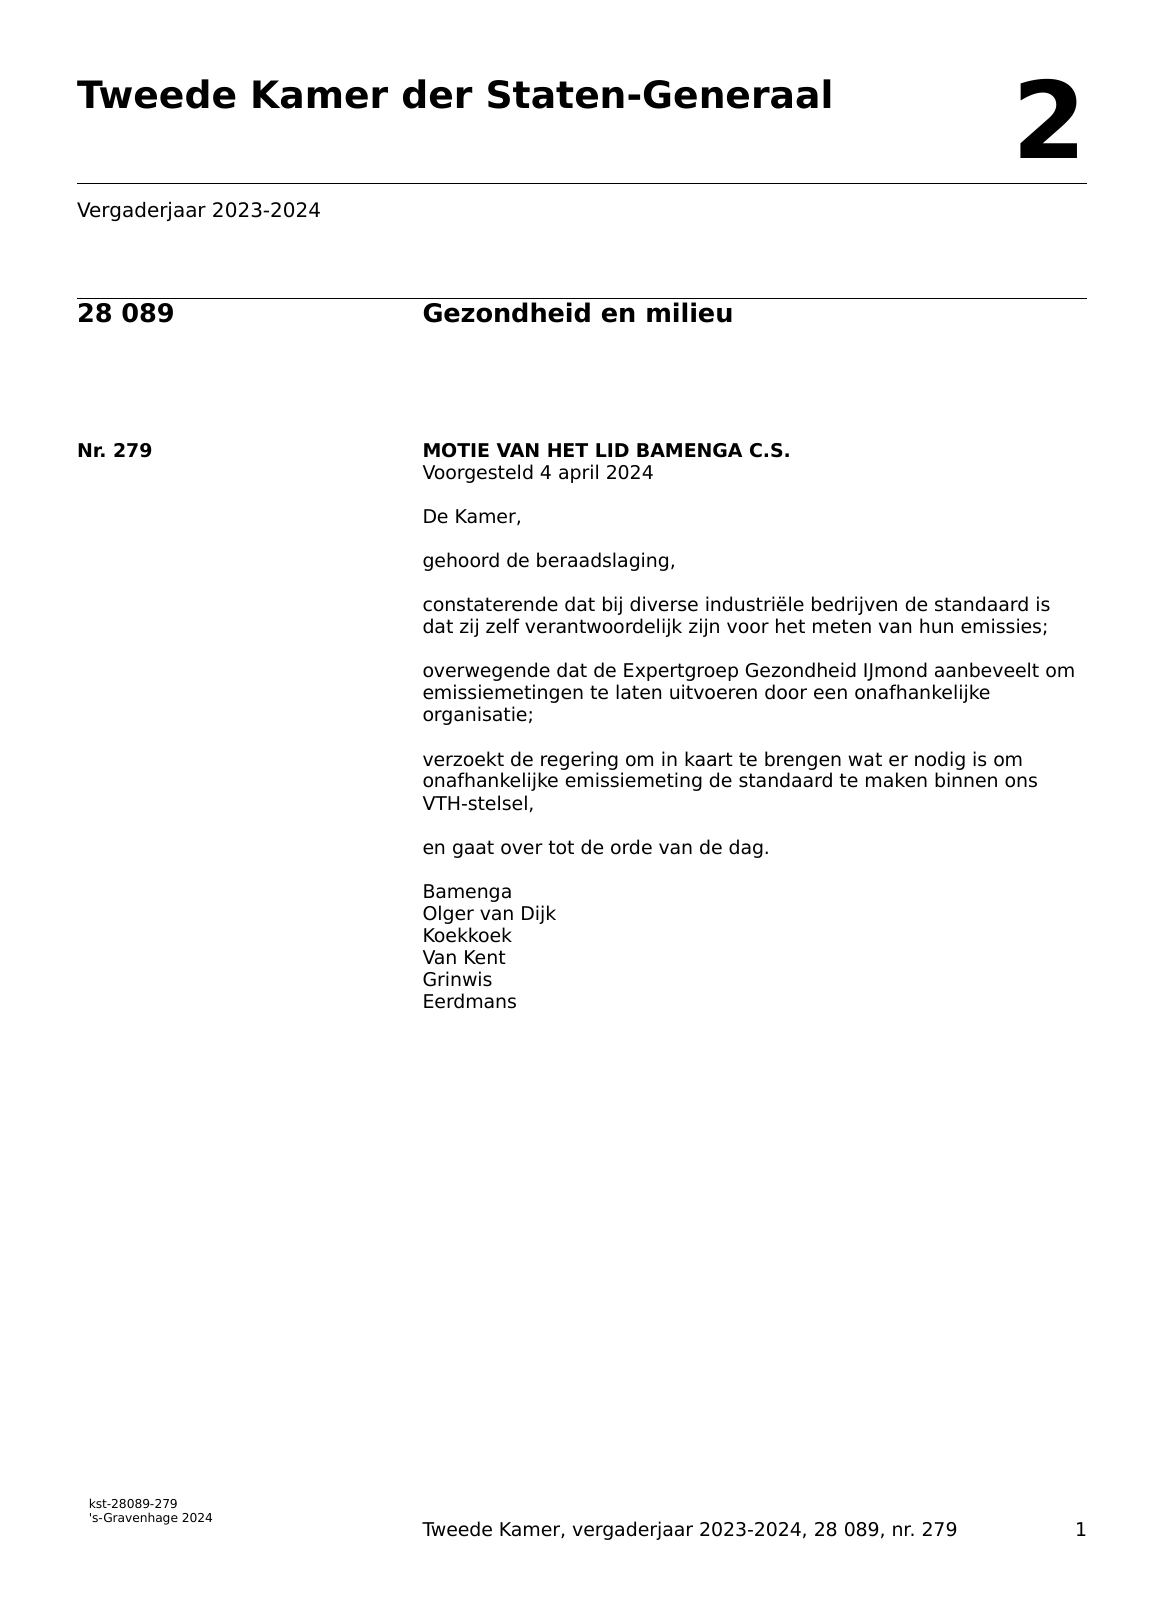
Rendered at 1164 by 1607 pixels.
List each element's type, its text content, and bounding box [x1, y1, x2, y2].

subtitle 28 089 Gezondheid en milieu [77, 299, 1087, 329]
text kst-28089-279 [88, 1497, 323, 1511]
text Voorgesteld 4 april 2024 [422, 462, 1087, 484]
text overwegende dat de Expertgroep Gezondheid IJmond aanbeveelt om emissiemetingen te laten uitvoeren door een onafhankelijke organisatie; [422, 660, 1087, 726]
text gehoord de beraadslaging, [422, 550, 1087, 572]
text verzoekt de regering om in kaart te brengen wat er nodig is om onafhankelijke emissiemeting de standaard te maken binnen ons VTH-stelsel, [422, 748, 1087, 814]
table_cell Vergaderjaar 2023-2024 [77, 184, 1087, 298]
text en gaat over tot de orde van de dag. [422, 837, 1087, 858]
text Bamenga [422, 881, 1087, 903]
table_header Tweede Kamer der Staten-Generaal [77, 59, 886, 183]
text Olger van Dijk [422, 903, 1087, 925]
text constaterende dat bij diverse industriële bedrijven de standaard is dat zij zelf verantwoordelijk zijn voor het meten van hun emissies; [422, 594, 1087, 638]
text De Kamer, [422, 506, 1087, 528]
table_header 2 [886, 59, 1087, 183]
text 's-Gravenhage 2024 [88, 1511, 323, 1525]
text Eerdmans [422, 991, 1087, 1013]
subtitle Nr. 279 MOTIE VAN HET LID BAMENGA C.S. [77, 440, 1087, 462]
text Koekkoek [422, 925, 1087, 947]
text Van Kent [422, 947, 1087, 969]
text Grinwis [422, 969, 1087, 991]
